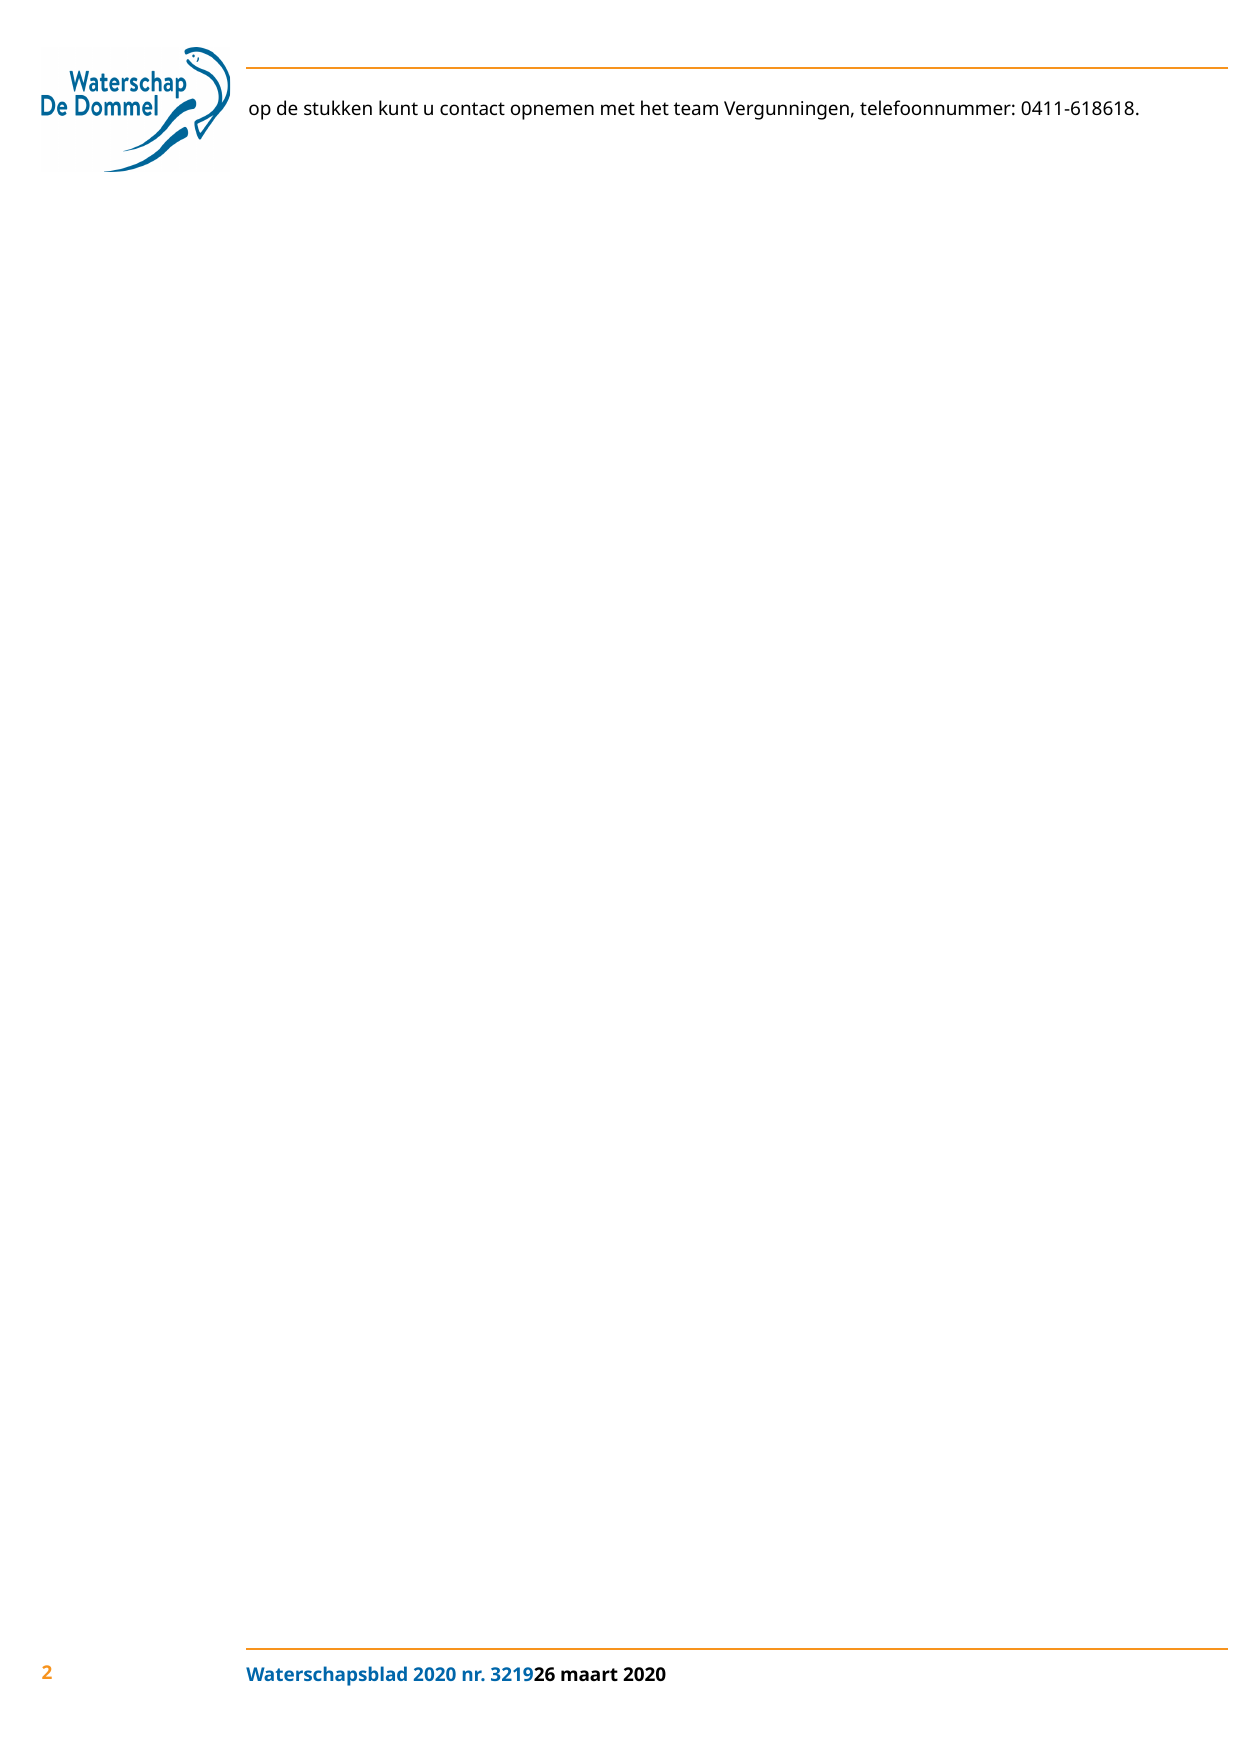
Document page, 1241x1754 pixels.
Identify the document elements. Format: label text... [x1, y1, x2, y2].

picture [204, 47, 231, 76]
picture [41, 47, 231, 172]
picture [45, 99, 51, 111]
text op de stukken kunt u contact opnemen met het team Vergunningen, telefoonnummer: 0411-618618. [248, 95, 1152, 121]
picture [198, 118, 210, 131]
